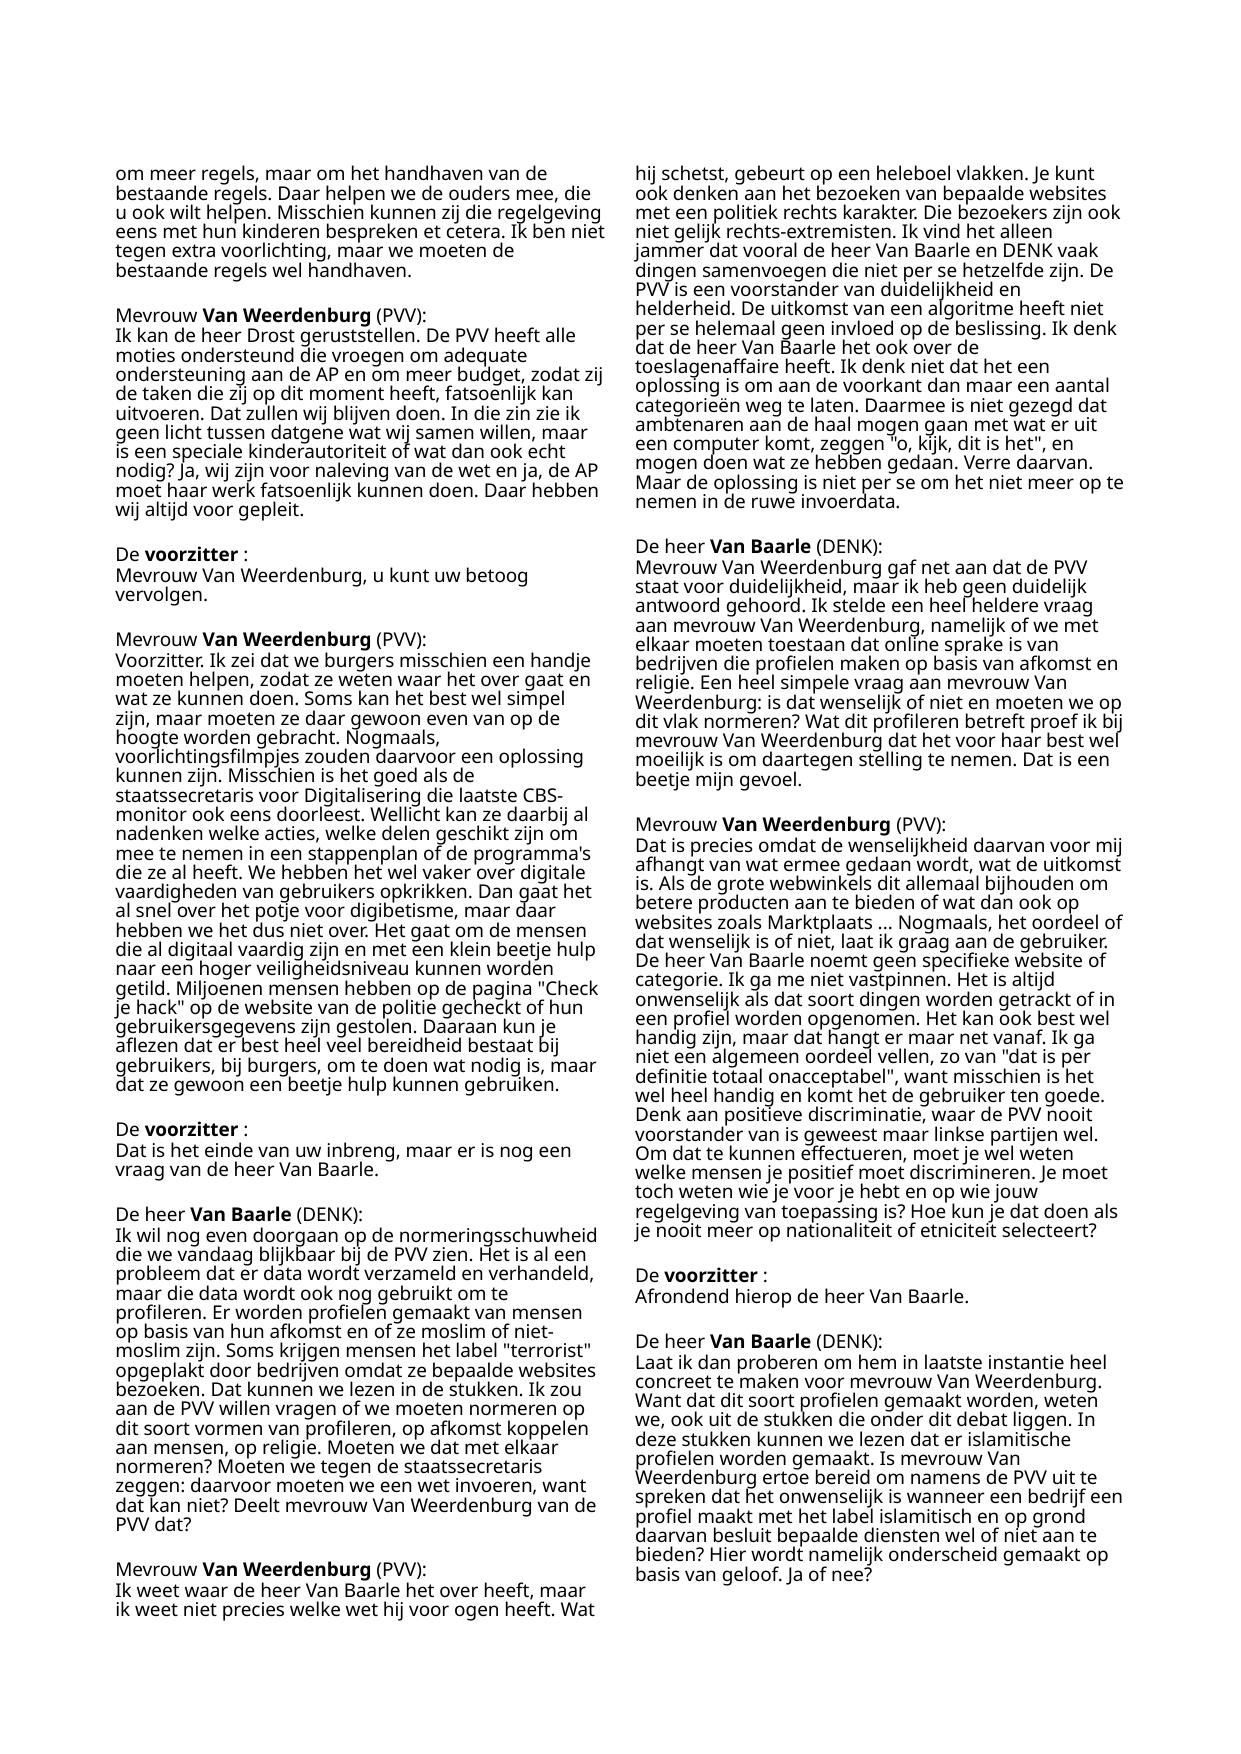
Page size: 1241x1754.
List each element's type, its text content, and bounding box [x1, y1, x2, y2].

text De heer Van Baarle (DENK): [635, 533, 1125, 559]
text Mevrouw Van Weerdenburg, u kunt uw betoog vervolgen. [115, 567, 605, 605]
text Afrondend hierop de heer Van Baarle. [635, 1288, 1125, 1307]
text De heer Van Baarle (DENK): [635, 1328, 1125, 1354]
text Laat ik dan proberen om hem in laatste instantie heel concreet te maken voor mevrouw Van Weerdenburg. Want dat dit soort profielen gemaakt worden, weten we, ook uit de stukken die onder dit debat liggen. In deze stukken kunnen we lezen dat er islamitische profielen worden gemaakt. Is mevrouw Van Weerdenburg ertoe bereid om namens de PVV uit te spreken dat het onwenselijk is wanneer een bedrijf een profiel maakt met het label islamitisch en op grond daarvan besluit bepaalde diensten wel of niet aan te bieden? Hier wordt namelijk onderscheid gemaakt op basis van geloof. Ja of nee? [635, 1354, 1125, 1585]
text hij schetst, gebeurt op een heleboel vlakken. Je kunt ook denken aan het bezoeken van bepaalde websites met een politiek rechts karakter. Die bezoekers zijn ook niet gelijk rechts-extremisten. Ik vind het alleen jammer dat vooral de heer Van Baarle en DENK vaak dingen samenvoegen die niet per se hetzelfde zijn. De PVV is een voorstander van duidelijkheid en helderheid. De uitkomst van een algoritme heeft niet per se helemaal geen invloed op de beslissing. Ik denk dat de heer Van Baarle het ook over de toeslagenaffaire heeft. Ik denk niet dat het een oplossing is om aan de voorkant dan maar een aantal categorieën weg te laten. Daarmee is niet gezegd dat ambtenaren aan de haal mogen gaan met wat er uit een computer komt, zeggen "o, kijk, dit is het", en mogen doen wat ze hebben gedaan. Verre daarvan. Maar de oplossing is niet per se om het niet meer op te nemen in de ruwe invoerdata. [635, 165, 1125, 512]
text Ik weet waar de heer Van Baarle het over heeft, maar ik weet niet precies welke wet hij voor ogen heeft. Wat [115, 1582, 605, 1620]
text Mevrouw Van Weerdenburg gaf net aan dat de PVV staat voor duidelijkheid, maar ik heb geen duidelijk antwoord gehoord. Ik stelde een heel heldere vraag aan mevrouw Van Weerdenburg, namelijk of we met elkaar moeten toestaan dat online sprake is van bedrijven die profielen maken op basis van afkomst en religie. Een heel simpele vraag aan mevrouw Van Weerdenburg: is dat wenselijk of niet en moeten we op dit vlak normeren? Wat dit profileren betreft proef ik bij mevrouw Van Weerdenburg dat het voor haar best wel moeilijk is om daartegen stelling te nemen. Dat is een beetje mijn gevoel. [635, 559, 1125, 790]
text Ik kan de heer Drost geruststellen. De PVV heeft alle moties ondersteund die vroegen om adequate ondersteuning aan de AP en om meer budget, zodat zij de taken die zij op dit moment heeft, fatsoenlijk kan uitvoeren. Dat zullen wij blijven doen. In die zin zie ik geen licht tussen datgene wat wij samen willen, maar is een speciale kinderautoriteit of wat dan ook echt nodig? Ja, wij zijn voor naleving van de wet en ja, de AP moet haar werk fatsoenlijk kunnen doen. Daar hebben wij altijd voor gepleit. [115, 327, 605, 520]
text De heer Van Baarle (DENK): [115, 1201, 605, 1227]
text Dat is precies omdat de wenselijkheid daarvan voor mij afhangt van wat ermee gedaan wordt, wat de uitkomst is. Als de grote webwinkels dit allemaal bijhouden om betere producten aan te bieden of wat dan ook op websites zoals Marktplaats ... Nogmaals, het oordeel of dat wenselijk is of niet, laat ik graag aan de gebruiker. De heer Van Baarle noemt geen specifieke website of categorie. Ik ga me niet vastpinnen. Het is altijd onwenselijk als dat soort dingen worden getrackt of in een profiel worden opgenomen. Het kan ook best wel handig zijn, maar dat hangt er maar net vanaf. Ik ga niet een algemeen oordeel vellen, zo van "dat is per definitie totaal onacceptabel", want misschien is het wel heel handig en komt het de gebruiker ten goede. Denk aan positieve discriminatie, waar de PVV nooit voorstander van is geweest maar linkse partijen wel. Om dat te kunnen effectueren, moet je wel weten welke mensen je positief moet discrimineren. Je moet toch weten wie je voor je hebt en op wie jouw regelgeving van toepassing is? Hoe kun je dat doen als je nooit meer op nationaliteit of etniciteit selecteert? [635, 837, 1125, 1241]
text De voorzitter : [115, 541, 605, 567]
text om meer regels, maar om het handhaven van de bestaande regels. Daar helpen we de ouders mee, die u ook wilt helpen. Misschien kunnen zij die regelgeving eens met hun kinderen bespreken et cetera. Ik ben niet tegen extra voorlichting, maar we moeten de bestaande regels wel handhaven. [115, 165, 605, 281]
text Ik wil nog even doorgaan op de normeringsschuwheid die we vandaag blijkbaar bij de PVV zien. Het is al een probleem dat er data wordt verzameld en verhandeld, maar die data wordt ook nog gebruikt om te profileren. Er worden profielen gemaakt van mensen op basis van hun afkomst en of ze moslim of niet-moslim zijn. Soms krijgen mensen het label "terrorist" opgeplakt door bedrijven omdat ze bepaalde websites bezoeken. Dat kunnen we lezen in de stukken. Ik zou aan de PVV willen vragen of we moeten normeren op dit soort vormen van profileren, op afkomst koppelen aan mensen, op religie. Moeten we dat met elkaar normeren? Moeten we tegen de staatssecretaris zeggen: daarvoor moeten we een wet invoeren, want dat kan niet? Deelt mevrouw Van Weerdenburg van de PVV dat? [115, 1227, 605, 1535]
text Mevrouw Van Weerdenburg (PVV): [115, 302, 605, 327]
text De voorzitter : [635, 1262, 1125, 1288]
text Mevrouw Van Weerdenburg (PVV): [635, 811, 1125, 837]
text Mevrouw Van Weerdenburg (PVV): [115, 1556, 605, 1582]
text Voorzitter. Ik zei dat we burgers misschien een handje moeten helpen, zodat ze weten waar het over gaat en wat ze kunnen doen. Soms kan het best wel simpel zijn, maar moeten ze daar gewoon even van op de hoogte worden gebracht. Nogmaals, voorlichtingsfilmpjes zouden daarvoor een oplossing kunnen zijn. Misschien is het goed als de staatssecretaris voor Digitalisering die laatste CBS-monitor ook eens doorleest. Wellicht kan ze daarbij al nadenken welke acties, welke delen geschikt zijn om mee te nemen in een stappenplan of de programma's die ze al heeft. We hebben het wel vaker over digitale vaardigheden van gebruikers opkrikken. Dan gaat het al snel over het potje voor digibetisme, maar daar hebben we het dus niet over. Het gaat om de mensen die al digitaal vaardig zijn en met een klein beetje hulp naar een hoger veiligheidsniveau kunnen worden getild. Miljoenen mensen hebben op de pagina "Check je hack" op de website van de politie gecheckt of hun gebruikersgegevens zijn gestolen. Daaraan kun je aflezen dat er best heel veel bereidheid bestaat bij gebruikers, bij burgers, om te doen wat nodig is, maar dat ze gewoon een beetje hulp kunnen gebruiken. [115, 652, 605, 1095]
text Mevrouw Van Weerdenburg (PVV): [115, 626, 605, 652]
text De voorzitter : [115, 1116, 605, 1142]
text Dat is het einde van uw inbreng, maar er is nog een vraag van de heer Van Baarle. [115, 1142, 605, 1180]
